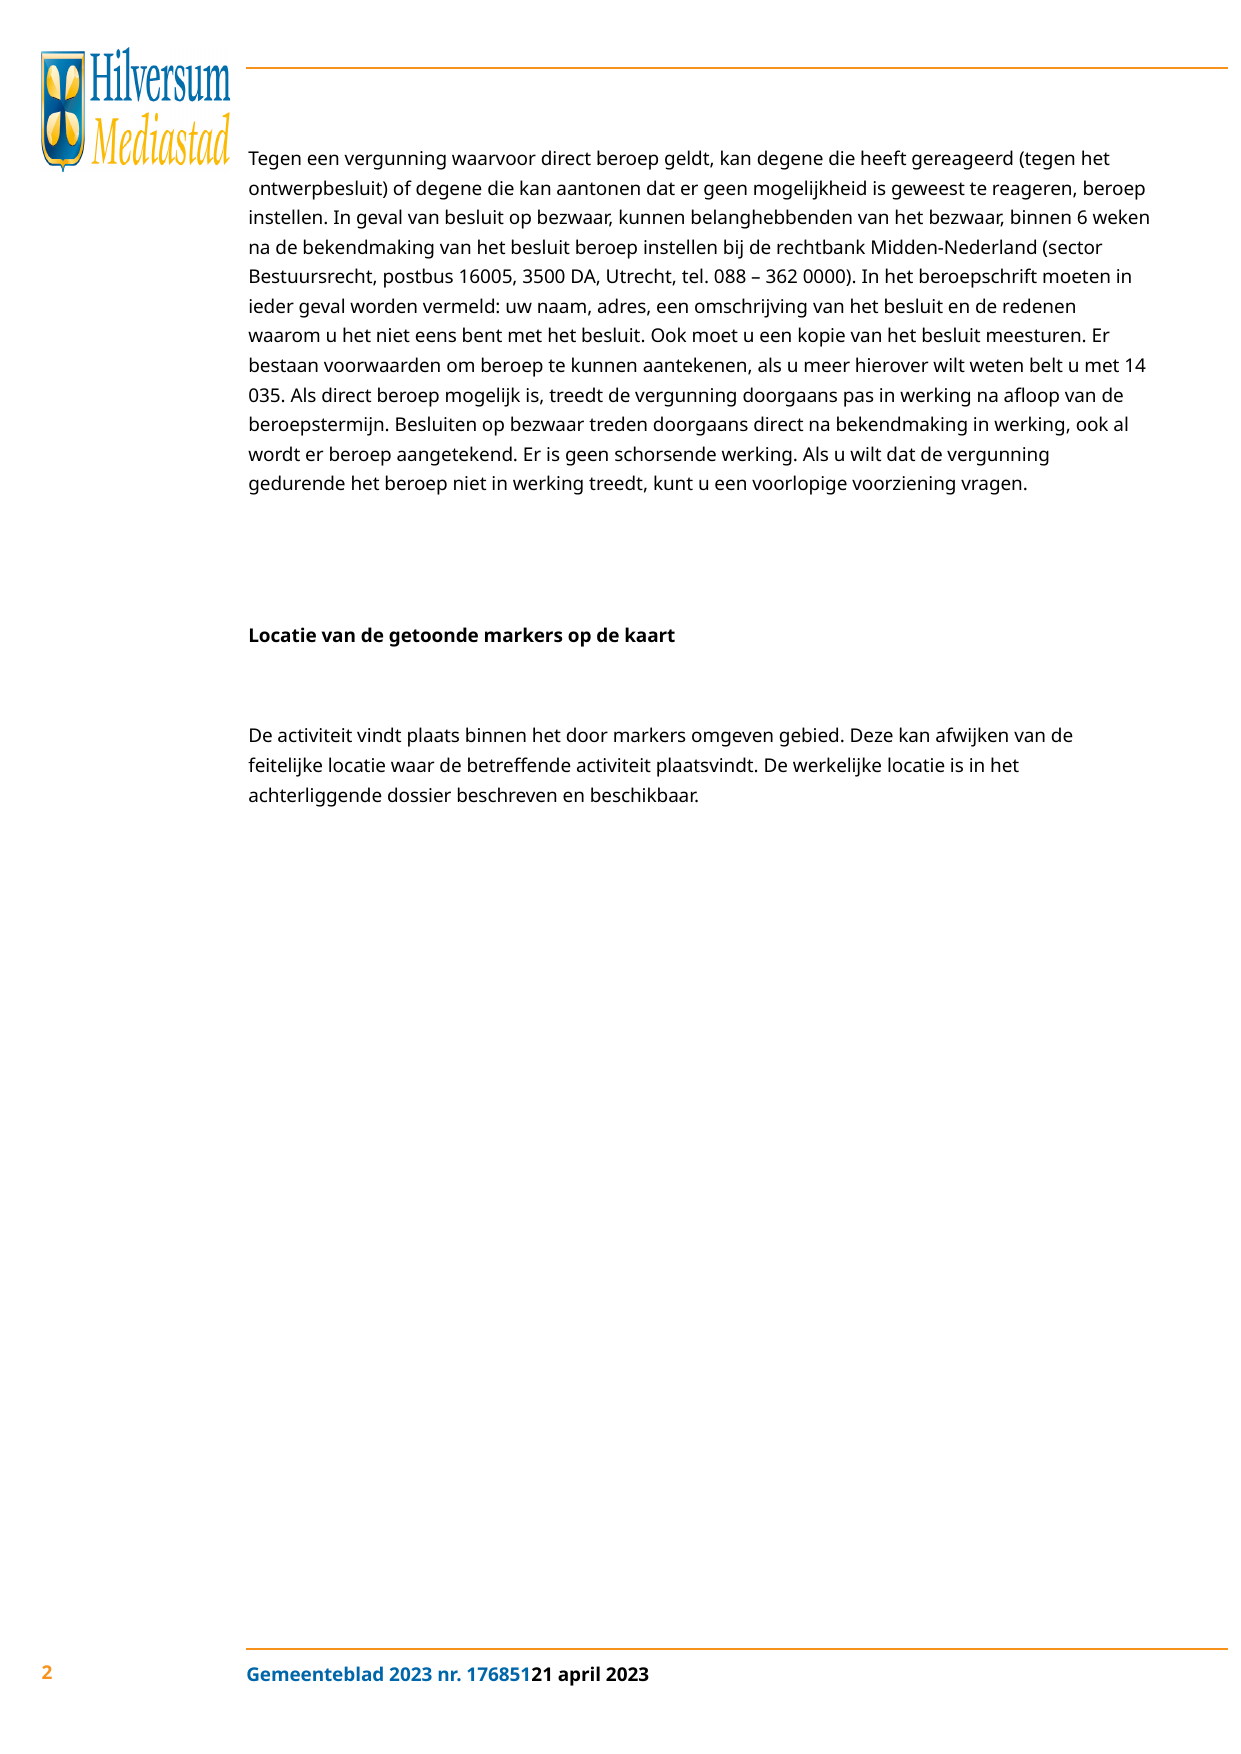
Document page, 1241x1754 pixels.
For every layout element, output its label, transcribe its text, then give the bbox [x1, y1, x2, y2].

text De activiteit vindt plaats binnen het door markers omgeven gebied. Deze kan afwijken van de feitelijke locatie waar de betreffende activiteit plaatsvindt. De werkelijke locatie is in het achterliggende dossier beschreven en beschikbaar. [248, 723, 1152, 808]
picture [41, 47, 231, 172]
text Locatie van de getoonde markers op de kaart [248, 622, 1152, 648]
text Tegen een vergunning waarvoor direct beroep geldt, kan degene die heeft gereageerd (tegen het ontwerpbesluit) of degene die kan aantonen dat er geen mogelijkheid is geweest te reageren, beroep instellen. In geval van besluit op bezwaar, kunnen belanghebbenden van het bezwaar, binnen 6 weken na de bekendmaking van het besluit beroep instellen bij de rechtbank Midden-Nederland (sector Bestuursrecht, postbus 16005, 3500 DA, Utrecht, tel. 088 – 362 0000). In het beroepschrift moeten in ieder geval worden vermeld: uw naam, adres, een omschrijving van het besluit en de redenen waarom u het niet eens bent met het besluit. Ook moet u een kopie van het besluit meesturen. Er bestaan voorwaarden om beroep te kunnen aantekenen, als u meer hierover wilt weten belt u met 14 035. Als direct beroep mogelijk is, treedt de vergunning doorgaans pas in werking na afloop van de beroepstermijn. Besluiten op bezwaar treden doorgaans direct na bekendmaking in werking, ook al wordt er beroep aangetekend. Er is geen schorsende werking. Als u wilt dat de vergunning gedurende het beroep niet in werking treedt, kunt u een voorlopige voorziening vragen. [248, 145, 1152, 496]
